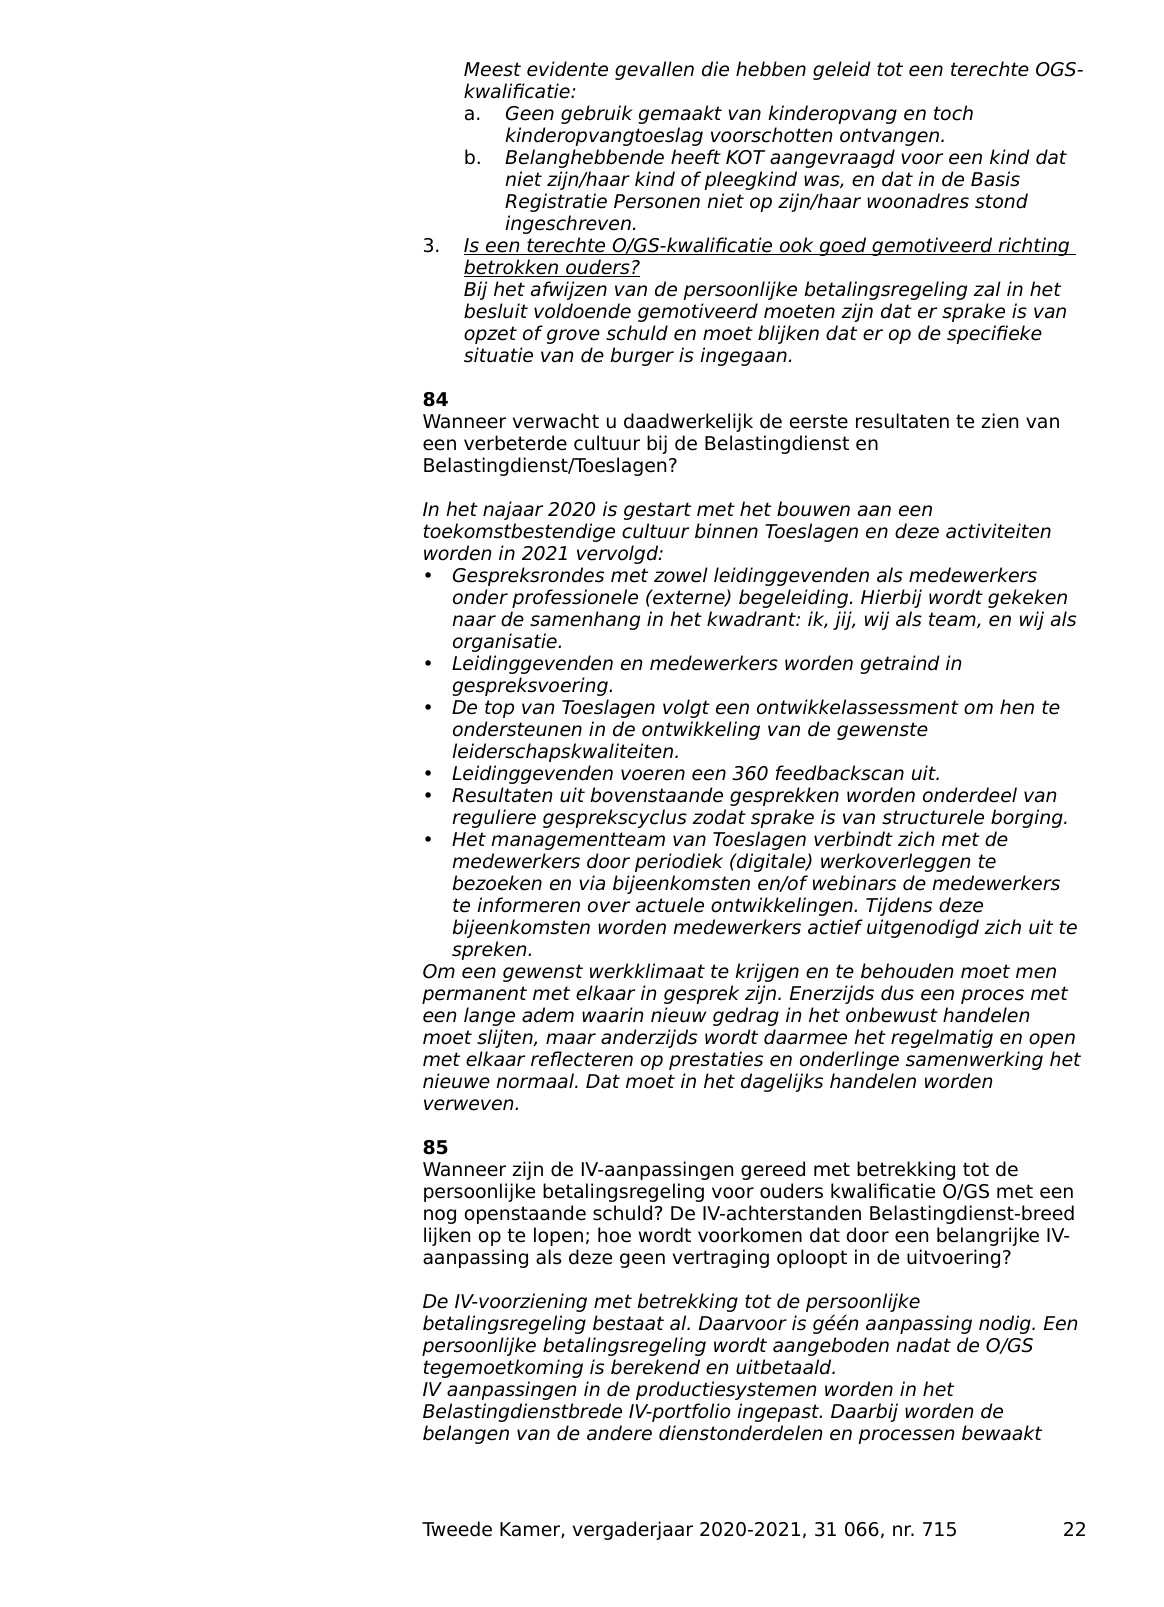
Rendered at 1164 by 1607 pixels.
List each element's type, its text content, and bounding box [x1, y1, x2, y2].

text • Het managementteam van Toeslagen verbindt zich met de medewerkers door periodiek (digitale) werkoverleggen te bezoeken en via bijeenkomsten en/of webinars de medewerkers te informeren over actuele ontwikkelingen. Tijdens deze bijeenkomsten worden medewerkers actief uitgenodigd zich uit te spreken. [422, 829, 1087, 961]
text Wanneer zijn de IV-aanpassingen gereed met betrekking tot de persoonlijke betalingsregeling voor ouders kwalificatie O/GS met een nog openstaande schuld? De IV-achterstanden Belastingdienst-breed lijken op te lopen; hoe wordt voorkomen dat door een belangrijke IV-aanpassing als deze geen vertraging oploopt in de uitvoering? [422, 1159, 1087, 1268]
text In het najaar 2020 is gestart met het bouwen aan een toekomstbestendige cultuur binnen Toeslagen en deze activiteiten worden in 2021 vervolgd: [422, 499, 1087, 565]
text • Leidinggevenden voeren een 360 feedbackscan uit. [422, 763, 1087, 785]
text 85 [422, 1137, 1087, 1159]
text • Leidinggevenden en medewerkers worden getraind in gespreksvoering. [422, 653, 1087, 697]
text • Resultaten uit bovenstaande gesprekken worden onderdeel van reguliere gesprekscyclus zodat sprake is van structurele borging. [422, 785, 1087, 829]
text 84 [422, 389, 1087, 411]
text Wanneer verwacht u daadwerkelijk de eerste resultaten te zien van een verbeterde cultuur bij de Belastingdienst en Belastingdienst/Toeslagen? [422, 411, 1087, 477]
text • De top van Toeslagen volgt een ontwikkelassessment om hen te ondersteunen in de ontwikkeling van de gewenste leiderschapskwaliteiten. [422, 697, 1087, 763]
text Meest evidente gevallen die hebben geleid tot een terechte OGS-kwalificatie: [464, 59, 1087, 103]
text De IV-voorziening met betrekking tot de persoonlijke betalingsregeling bestaat al. Daarvoor is géén aanpassing nodig. Een persoonlijke betalingsregeling wordt aangeboden nadat de O/GS tegemoetkoming is berekend en uitbetaald. [422, 1291, 1087, 1379]
text IV aanpassingen in de productiesystemen worden in het Belastingdienstbrede IV-portfolio ingepast. Daarbij worden de belangen van de andere dienstonderdelen en processen bewaakt [422, 1379, 1087, 1444]
text b. Belanghebbende heeft KOT aangevraagd voor een kind dat niet zijn/haar kind of pleegkind was, en dat in de Basis Registratie Personen niet op zijn/haar woonadres stond ingeschreven. [464, 147, 1087, 235]
text • Gespreksrondes met zowel leidinggevenden als medewerkers onder professionele (externe) begeleiding. Hierbij wordt gekeken naar de samenhang in het kwadrant: ik, jij, wij als team, en wij als organisatie. [422, 565, 1087, 653]
text Om een gewenst werkklimaat te krijgen en te behouden moet men permanent met elkaar in gesprek zijn. Enerzijds dus een proces met een lange adem waarin nieuw gedrag in het onbewust handelen moet slijten, maar anderzijds wordt daarmee het regelmatig en open met elkaar reflecteren op prestaties en onderlinge samenwerking het nieuwe normaal. Dat moet in het dagelijks handelen worden verweven. [422, 961, 1087, 1114]
text Bij het afwijzen van de persoonlijke betalingsregeling zal in het besluit voldoende gemotiveerd moeten zijn dat er sprake is van opzet of grove schuld en moet blijken dat er op de specifieke situatie van de burger is ingegaan. [464, 279, 1087, 367]
text a. Geen gebruik gemaakt van kinderopvang en toch kinderopvangtoeslag voorschotten ontvangen. [464, 103, 1087, 147]
text 3. Is een terechte O/GS-kwalificatie ook goed gemotiveerd richting betrokken ouders? [422, 235, 1087, 279]
